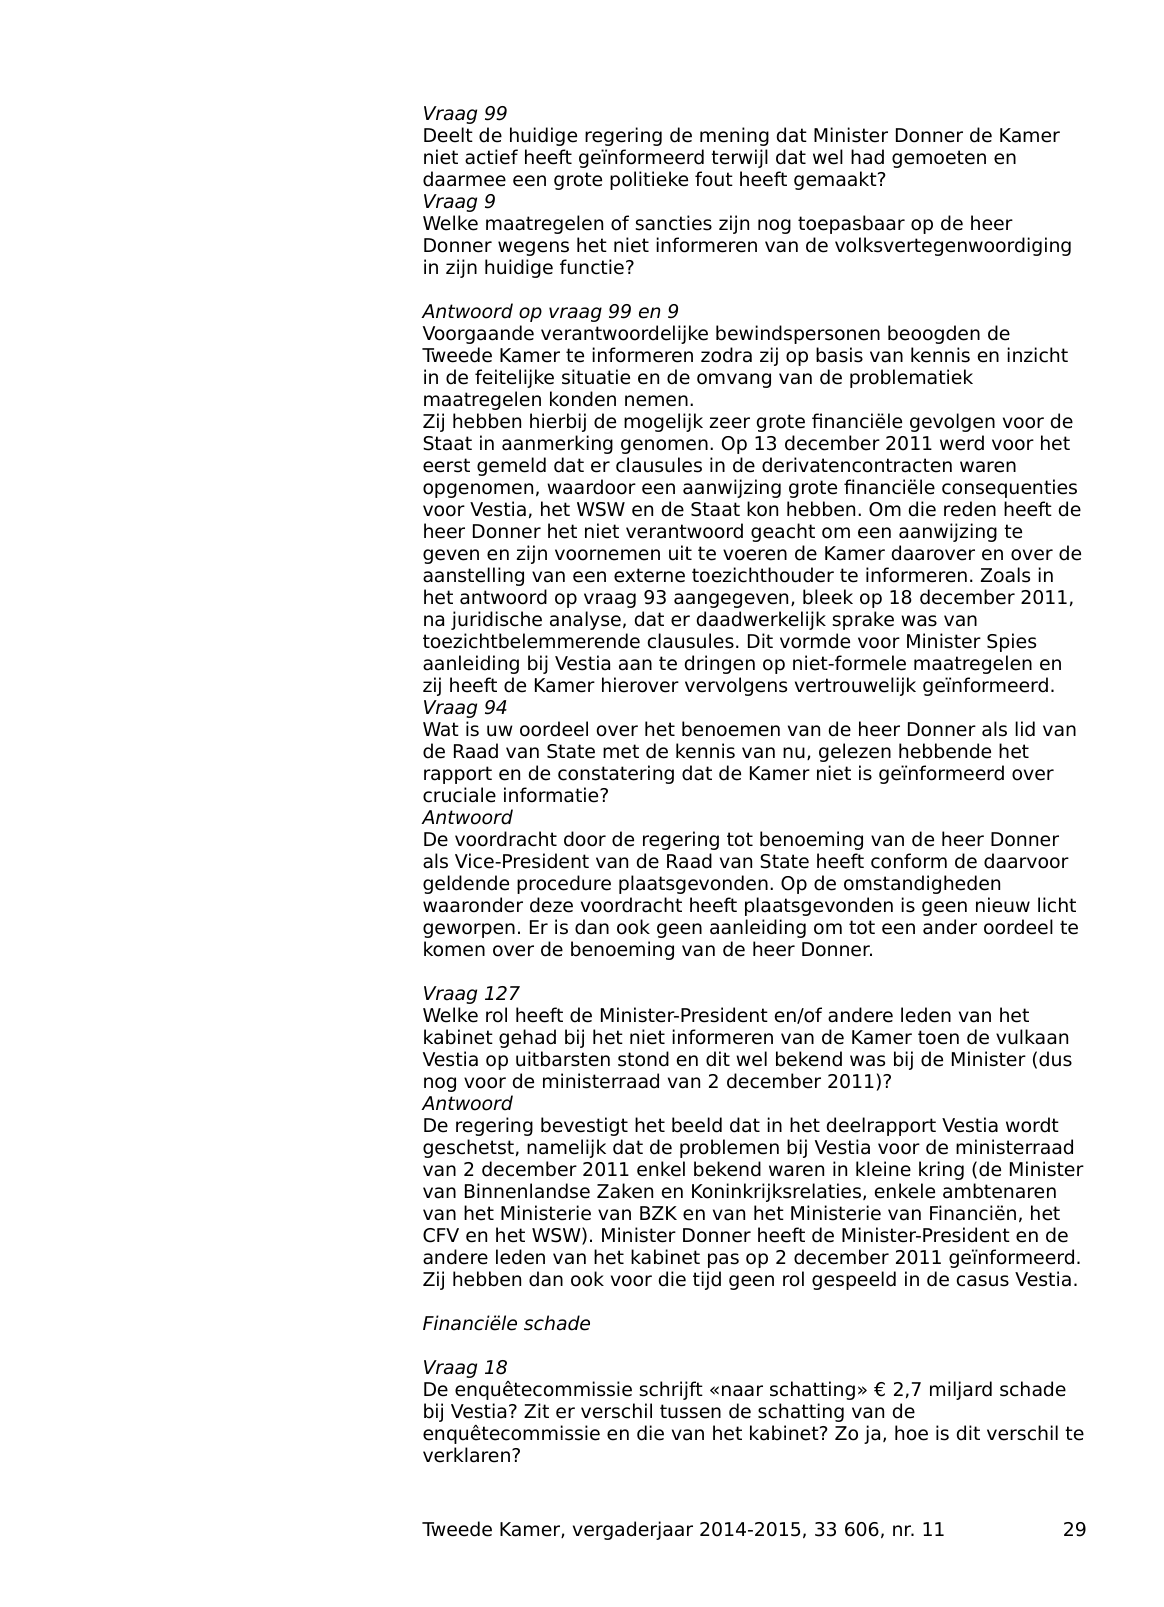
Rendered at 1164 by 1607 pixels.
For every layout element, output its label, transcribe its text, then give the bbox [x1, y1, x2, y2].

text Vraag 127 [422, 983, 1087, 1005]
text Antwoord [422, 1093, 1087, 1115]
text Welke maatregelen of sancties zijn nog toepasbaar op de heer Donner wegens het niet informeren van de volksvertegenwoordiging in zijn huidige functie? [422, 213, 1087, 279]
subtitle Financiële schade [422, 1313, 1087, 1335]
text Antwoord [422, 807, 1087, 829]
text Welke rol heeft de Minister-President en/of andere leden van het kabinet gehad bij het niet informeren van de Kamer toen de vulkaan Vestia op uitbarsten stond en dit wel bekend was bij de Minister (dus nog voor de ministerraad van 2 december 2011)? [422, 1005, 1087, 1093]
text Wat is uw oordeel over het benoemen van de heer Donner als lid van de Raad van State met de kennis van nu, gelezen hebbende het rapport en de constatering dat de Kamer niet is geïnformeerd over cruciale informatie? [422, 719, 1087, 807]
text De enquêtecommissie schrijft «naar schatting» € 2,7 miljard schade bij Vestia? Zit er verschil tussen de schatting van de enquêtecommissie en die van het kabinet? Zo ja, hoe is dit verschil te verklaren? [422, 1379, 1087, 1467]
text Zij hebben hierbij de mogelijk zeer grote financiële gevolgen voor de Staat in aanmerking genomen. Op 13 december 2011 werd voor het eerst gemeld dat er clausules in de derivatencontracten waren opgenomen, waardoor een aanwijzing grote financiële consequenties voor Vestia, het WSW en de Staat kon hebben. Om die reden heeft de heer Donner het niet verantwoord geacht om een aanwijzing te geven en zijn voornemen uit te voeren de Kamer daarover en over de aanstelling van een externe toezichthouder te informeren. Zoals in het antwoord op vraag 93 aangegeven, bleek op 18 december 2011, na juridische analyse, dat er daadwerkelijk sprake was van toezichtbelemmerende clausules. Dit vormde voor Minister Spies aanleiding bij Vestia aan te dringen op niet-formele maatregelen en zij heeft de Kamer hierover vervolgens vertrouwelijk geïnformeerd. [422, 411, 1087, 697]
text Voorgaande verantwoordelijke bewindspersonen beoogden de Tweede Kamer te informeren zodra zij op basis van kennis en inzicht in de feitelijke situatie en de omvang van de problematiek maatregelen konden nemen. [422, 323, 1087, 411]
text Vraag 9 [422, 191, 1087, 213]
text Deelt de huidige regering de mening dat Minister Donner de Kamer niet actief heeft geïnformeerd terwijl dat wel had gemoeten en daarmee een grote politieke fout heeft gemaakt? [422, 125, 1087, 191]
text De regering bevestigt het beeld dat in het deelrapport Vestia wordt geschetst, namelijk dat de problemen bij Vestia voor de ministerraad van 2 december 2011 enkel bekend waren in kleine kring (de Minister van Binnenlandse Zaken en Koninkrijksrelaties, enkele ambtenaren van het Ministerie van BZK en van het Ministerie van Financiën, het CFV en het WSW). Minister Donner heeft de Minister-President en de andere leden van het kabinet pas op 2 december 2011 geïnformeerd. Zij hebben dan ook voor die tijd geen rol gespeeld in de casus Vestia. [422, 1115, 1087, 1291]
text Vraag 94 [422, 697, 1087, 719]
text De voordracht door de regering tot benoeming van de heer Donner als Vice-President van de Raad van State heeft conform de daarvoor geldende procedure plaatsgevonden. Op de omstandigheden waaronder deze voordracht heeft plaatsgevonden is geen nieuw licht geworpen. Er is dan ook geen aanleiding om tot een ander oordeel te komen over de benoeming van de heer Donner. [422, 829, 1087, 961]
text Antwoord op vraag 99 en 9 [422, 301, 1087, 323]
text Vraag 99 [422, 103, 1087, 125]
text Vraag 18 [422, 1357, 1087, 1379]
